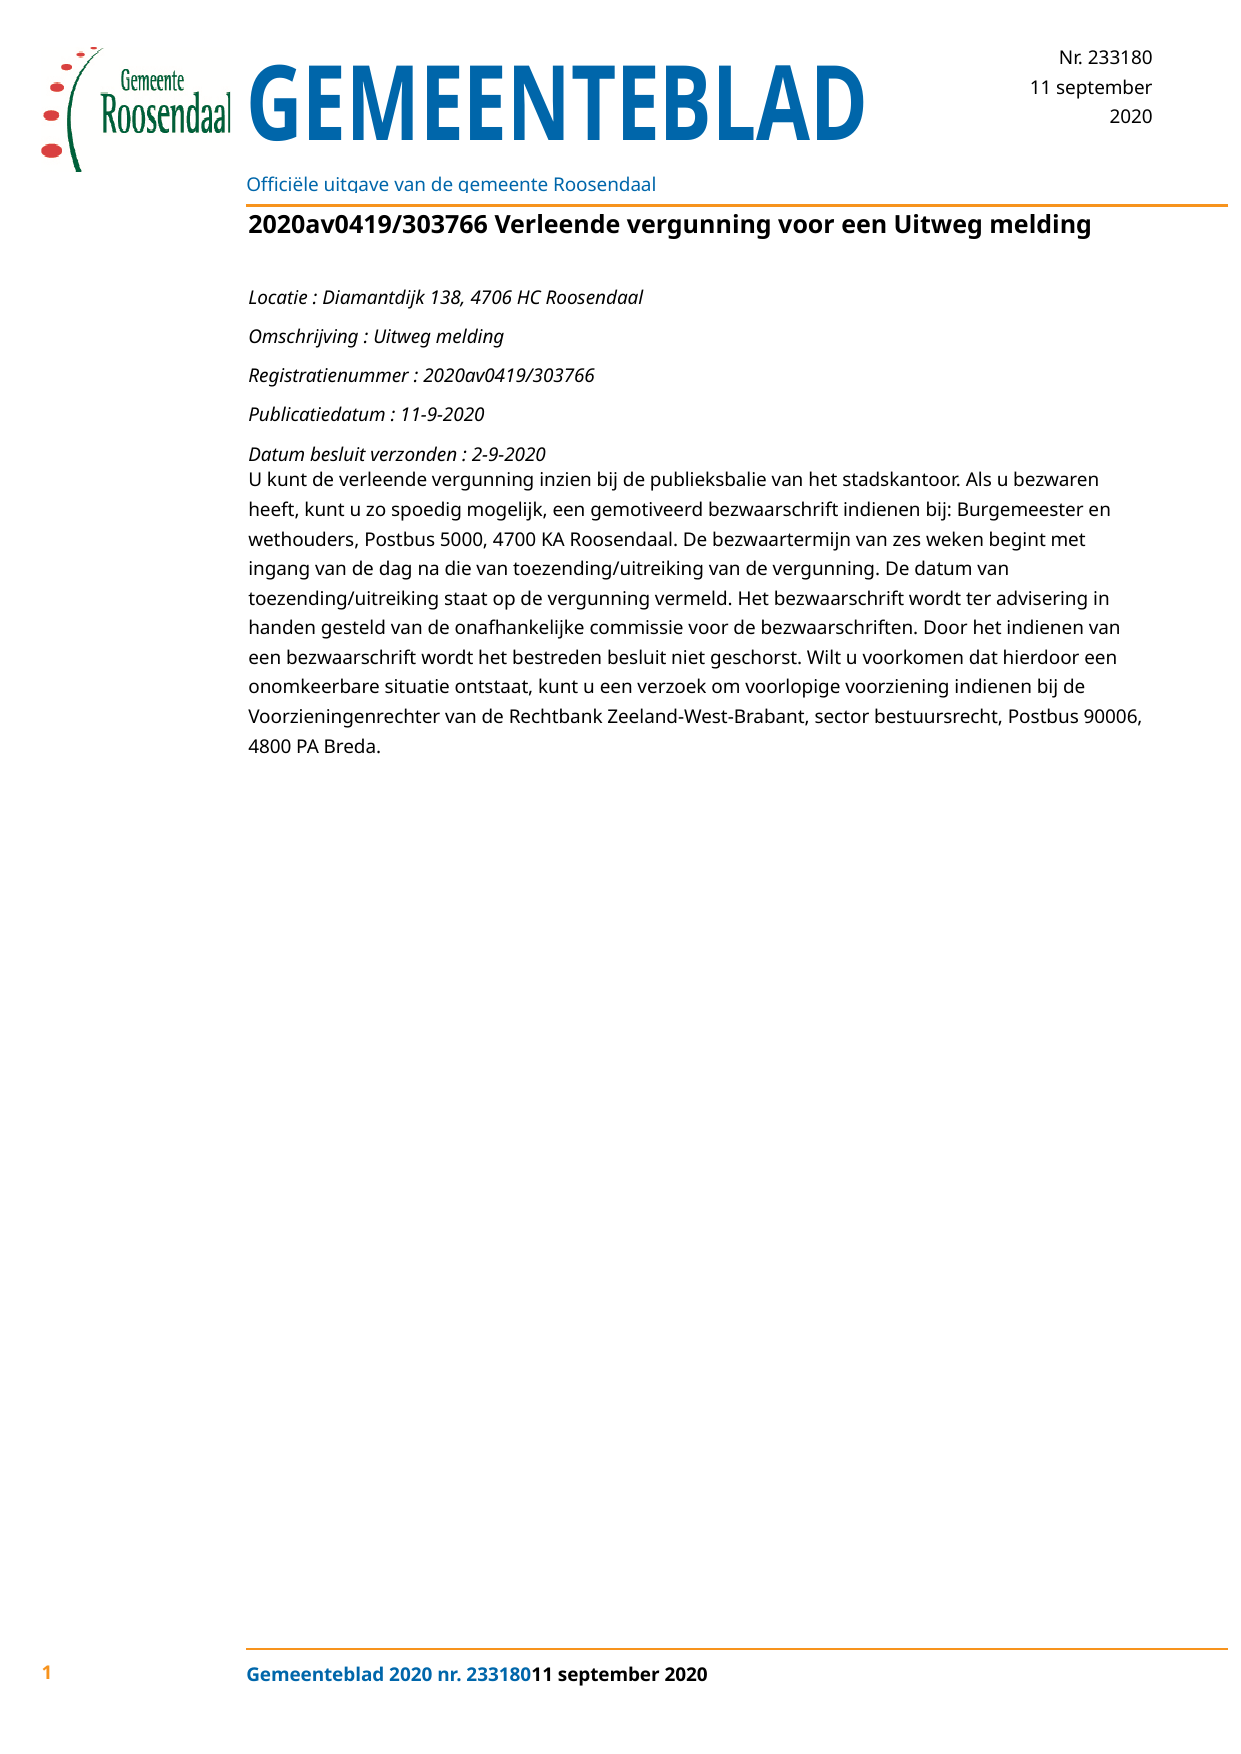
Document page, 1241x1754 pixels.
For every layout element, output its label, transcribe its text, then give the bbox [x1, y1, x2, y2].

text Datum besluit verzonden : 2-9-2020 [248, 441, 1152, 467]
picture [41, 47, 231, 172]
text U kunt de verleende vergunning inzien bij de publieksbalie van het stadskantoor. Als u bezwaren heeft, kunt u zo spoedig mogelijk, een gemotiveerd bezwaarschrift indienen bij: Burgemeester en wethouders, Postbus 5000, 4700 KA Roosendaal. De bezwaartermijn van zes weken begint met ingang van de dag na die van toezending/uitreiking van de vergunning. De datum van toezending/uitreiking staat op de vergunning vermeld. Het bezwaarschrift wordt ter advisering in handen gesteld van de onafhankelijke commissie voor de bezwaarschriften. Door het indienen van een bezwaarschrift wordt het bestreden besluit niet geschorst. Wilt u voorkomen dat hierdoor een onomkeerbare situatie ontstaat, kunt u een verzoek om voorlopige voorziening indienen bij de Voorzieningenrechter van de Rechtbank Zeeland-West-Brabant, sector bestuursrecht, Postbus 90006, 4800 PA Breda. [248, 467, 1152, 759]
text Omschrijving : Uitweg melding [248, 323, 1152, 349]
text Registratienummer : 2020av0419/303766 [248, 362, 1152, 388]
text Publicatiedatum : 11-9-2020 [248, 402, 1152, 427]
text Locatie : Diamantdijk 138, 4706 HC Roosendaal [248, 284, 1152, 309]
text 2020av0419/303766 Verleende vergunning voor een Uitweg melding [248, 207, 1152, 241]
